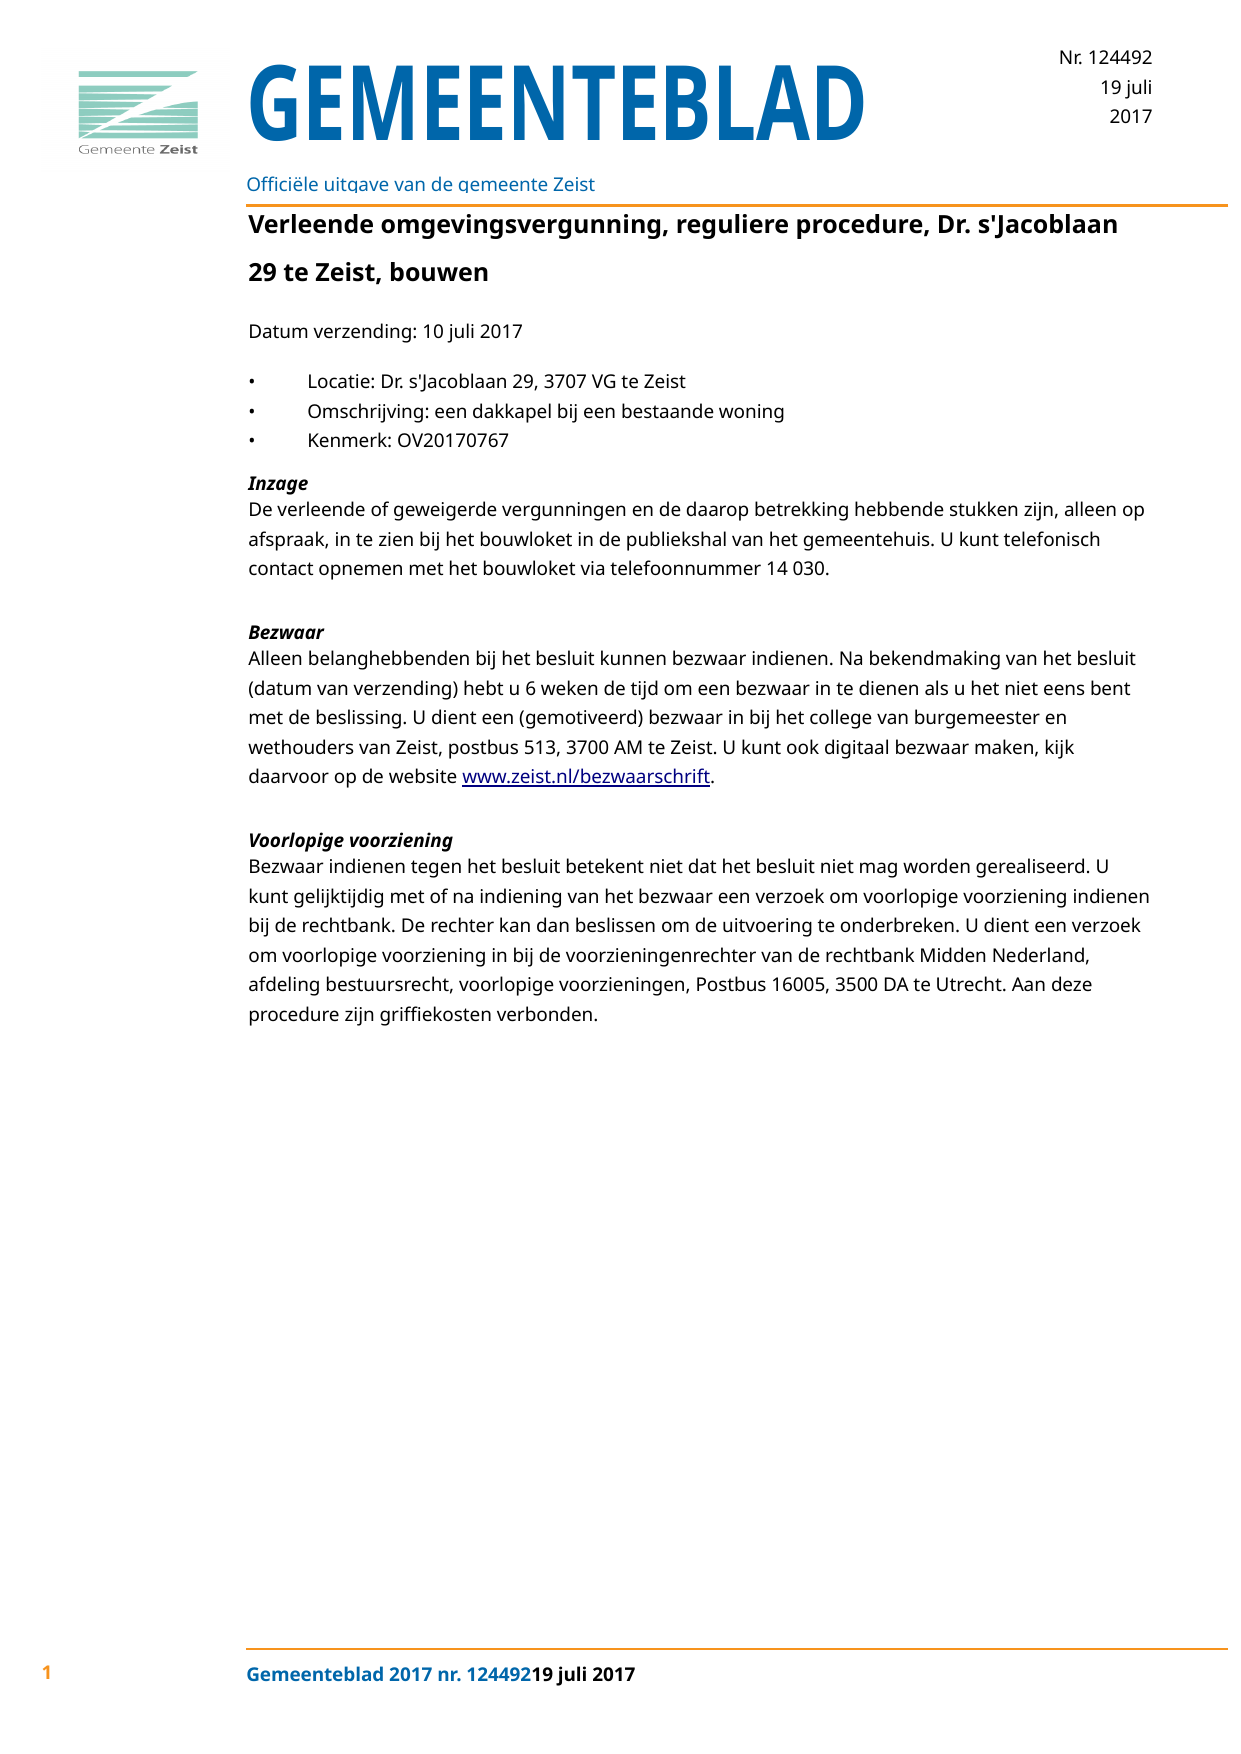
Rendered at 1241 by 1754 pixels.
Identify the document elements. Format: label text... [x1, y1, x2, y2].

text Alleen belanghebbenden bij het besluit kunnen bezwaar indienen. Na bekendmaking van het besluit (datum van verzending) hebt u 6 weken de tijd om een bezwaar in te dienen als u het niet eens bent met de beslissing. U dient een (gemotiveerd) bezwaar in bij het college van burgemeester en wethouders van Zeist, postbus 513, 3700 AM te Zeist. U kunt ook digitaal bezwaar maken, kijk daarvoor op de website www.zeist.nl/bezwaarschrift. [248, 645, 1152, 789]
list Omschrijving: een dakkapel bij een bestaande woning [248, 398, 1152, 424]
list Locatie: Dr. s'Jacoblaan 29, 3707 VG te Zeist [248, 368, 1152, 394]
text Verleende omgevingsvergunning, reguliere procedure, Dr. s'Jacoblaan 29 te Zeist, bouwen [248, 207, 1152, 288]
text Voorlopige voorziening [248, 827, 1152, 853]
text De verleende of geweigerde vergunningen en de daarop betrekking hebbende stukken zijn, alleen op afspraak, in te zien bij het bouwloket in de publiekshal van het gemeentehuis. U kunt telefonisch contact opnemen met het bouwloket via telefoonnummer 14 030. [248, 496, 1152, 581]
picture [41, 47, 231, 172]
text Datum verzending: 10 juli 2017 [248, 318, 1152, 344]
list Kenmerk: OV20170767 [248, 427, 1152, 453]
text Bezwaar [248, 619, 1152, 645]
text Bezwaar indienen tegen het besluit betekent niet dat het besluit niet mag worden gerealiseerd. U kunt gelijktijdig met of na indiening van het bezwaar een verzoek om voorlopige voorziening indienen bij de rechtbank. De rechter kan dan beslissen om de uitvoering te onderbreken. U dient een verzoek om voorlopige voorziening in bij de voorzieningenrechter van de rechtbank Midden Nederland, afdeling bestuursrecht, voorlopige voorzieningen, Postbus 16005, 3500 DA te Utrecht. Aan deze procedure zijn griffiekosten verbonden. [248, 853, 1152, 1027]
text Inzage [248, 471, 1152, 496]
